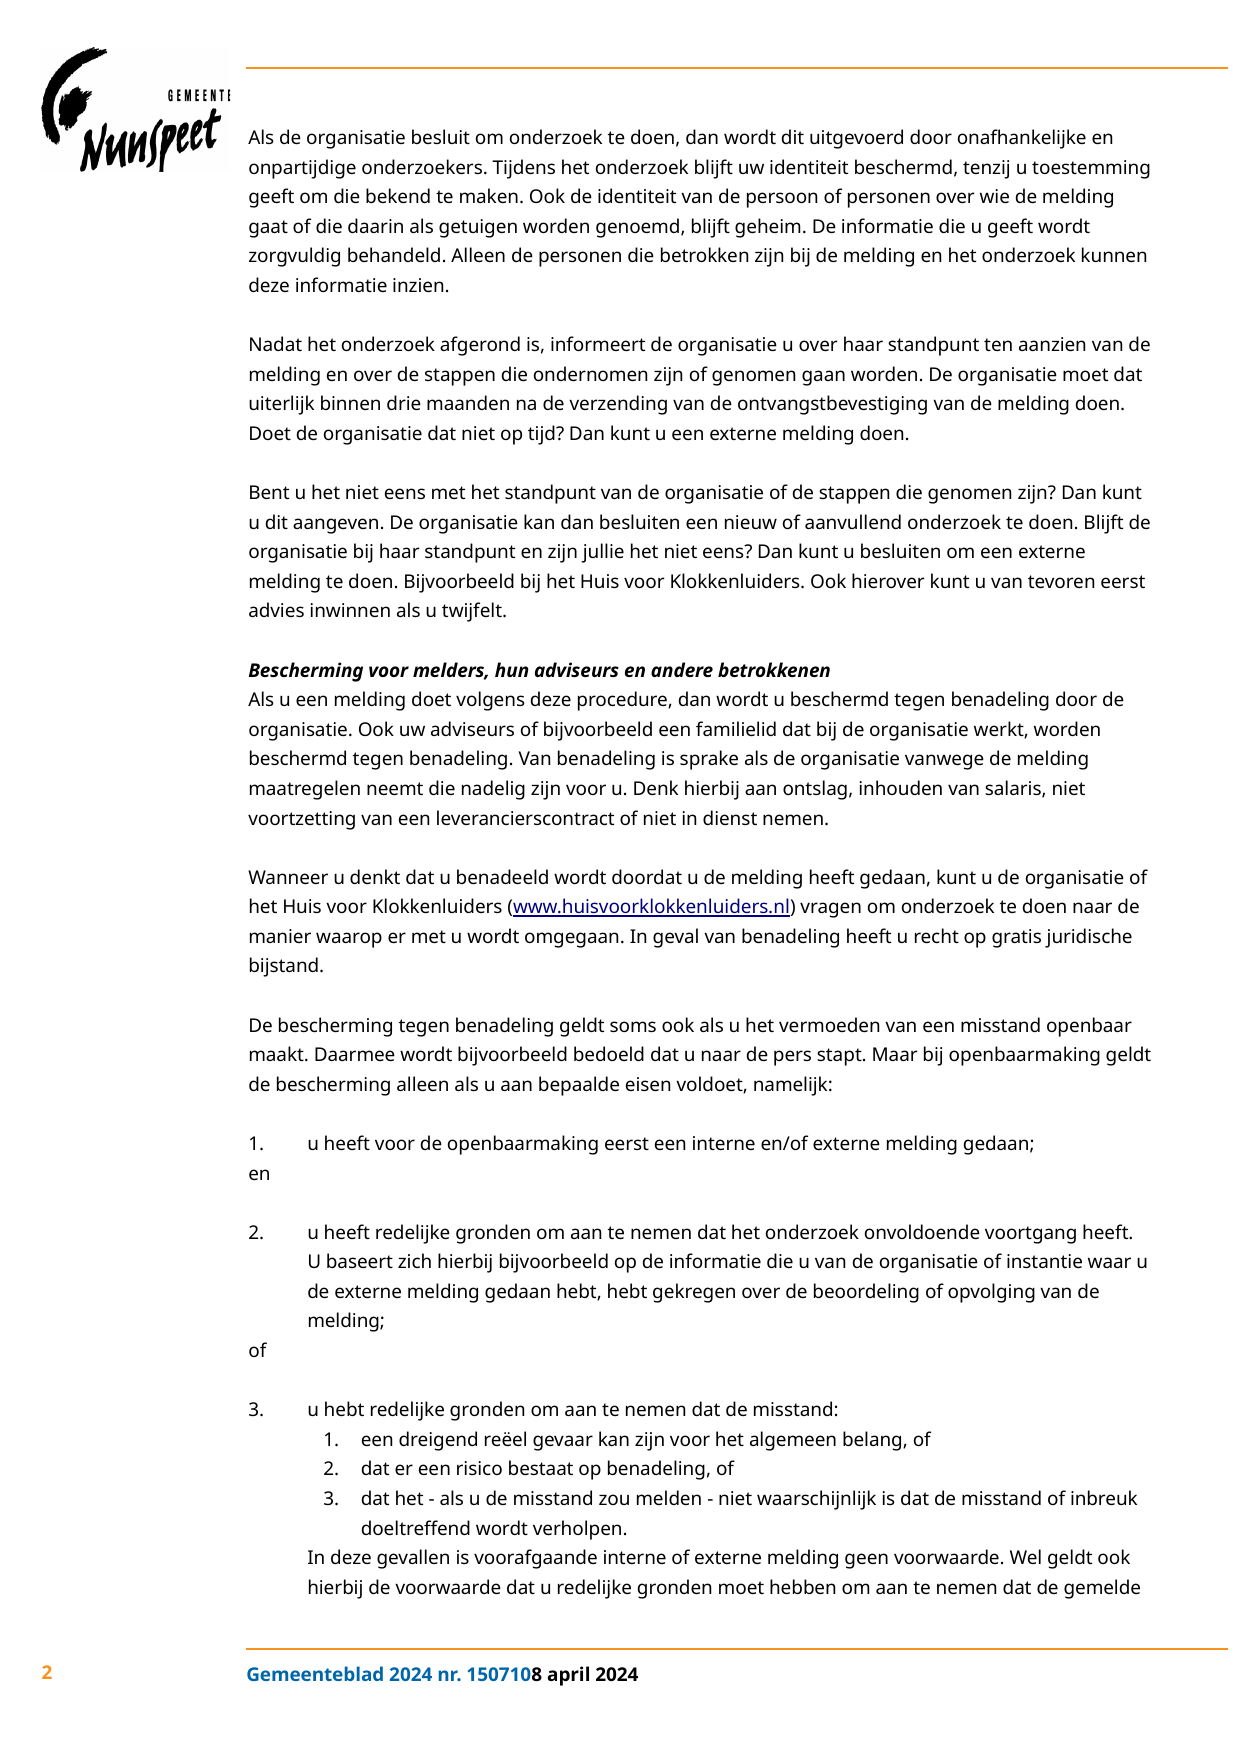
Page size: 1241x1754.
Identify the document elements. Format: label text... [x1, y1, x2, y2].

list In deze gevallen is voorafgaande interne of externe melding geen voorwaarde. Wel geldt ook hierbij de voorwaarde dat u redelijke gronden moet hebben om aan te nemen dat de gemelde [248, 1544, 1152, 1600]
list u heeft voor de openbaarmaking eerst een interne en/of externe melding gedaan; [248, 1130, 1152, 1156]
text Bescherming voor melders, hun adviseurs en andere betrokkenen [248, 657, 1152, 683]
list u hebt redelijke gronden om aan te nemen dat de misstand: [248, 1396, 1152, 1422]
list een dreigend reëel gevaar kan zijn voor het algemeen belang, of [323, 1426, 1152, 1452]
text en [248, 1160, 1152, 1186]
text Als u een melding doet volgens deze procedure, dan wordt u beschermd tegen benadeling door de organisatie. Ook uw adviseurs of bijvoorbeeld een familielid dat bij de organisatie werkt, worden beschermd tegen benadeling. Van benadeling is sprake als de organisatie vanwege de melding maatregelen neemt die nadelig zijn voor u. Denk hierbij aan ontslag, inhouden van salaris, niet voortzetting van een leverancierscontract of niet in dienst nemen. [248, 686, 1152, 831]
text Wanneer u denkt dat u benadeeld wordt doordat u de melding heeft gedaan, kunt u de organisatie of het Huis voor Klokkenluiders (www.huisvoorklokkenluiders.nl) vragen om onderzoek te doen naar de manier waarop er met u wordt omgegaan. In geval van benadeling heeft u recht op gratis juridische bijstand. [248, 864, 1152, 978]
text Als de organisatie besluit om onderzoek te doen, dan wordt dit uitgevoerd door onafhankelijke en onpartijdige onderzoekers. Tijdens het onderzoek blijft uw identiteit beschermd, tenzij u toestemming geeft om die bekend te maken. Ook de identiteit van de persoon of personen over wie de melding gaat of die daarin als getuigen worden genoemd, blijft geheim. De informatie die u geeft wordt zorgvuldig behandeld. Alleen de personen die betrokken zijn bij de melding en het onderzoek kunnen deze informatie inzien. [248, 124, 1152, 298]
text Bent u het niet eens met het standpunt van de organisatie of de stappen die genomen zijn? Dan kunt u dit aangeven. De organisatie kan dan besluiten een nieuw of aanvullend onderzoek te doen. Blijft de organisatie bij haar standpunt en zijn jullie het niet eens? Dan kunt u besluiten om een externe melding te doen. Bijvoorbeeld bij het Huis voor Klokkenluiders. Ook hierover kunt u van tevoren eerst advies inwinnen als u twijfelt. [248, 479, 1152, 623]
picture [41, 47, 231, 172]
text De bescherming tegen benadeling geldt soms ook als u het vermoeden van een misstand openbaar maakt. Daarmee wordt bijvoorbeeld bedoeld dat u naar de pers stapt. Maar bij openbaarmaking geldt de bescherming alleen als u aan bepaalde eisen voldoet, namelijk: [248, 1012, 1152, 1097]
list dat er een risico bestaat op benadeling, of [323, 1456, 1152, 1481]
list dat het - als u de misstand zou melden - niet waarschijnlijk is dat de misstand of inbreuk doeltreffend wordt verholpen. [323, 1485, 1152, 1541]
text Nadat het onderzoek afgerond is, informeert de organisatie u over haar standpunt ten aanzien van de melding en over de stappen die ondernomen zijn of genomen gaan worden. De organisatie moet dat uiterlijk binnen drie maanden na de verzending van de ontvangstbevestiging van de melding doen. Doet de organisatie dat niet op tijd? Dan kunt u een externe melding doen. [248, 331, 1152, 446]
list u heeft redelijke gronden om aan te nemen dat het onderzoek onvoldoende voortgang heeft. U baseert zich hierbij bijvoorbeeld op de informatie die u van de organisatie of instantie waar u de externe melding gedaan hebt, hebt gekregen over de beoordeling of opvolging van de melding; [248, 1219, 1152, 1333]
text of [248, 1337, 1152, 1363]
